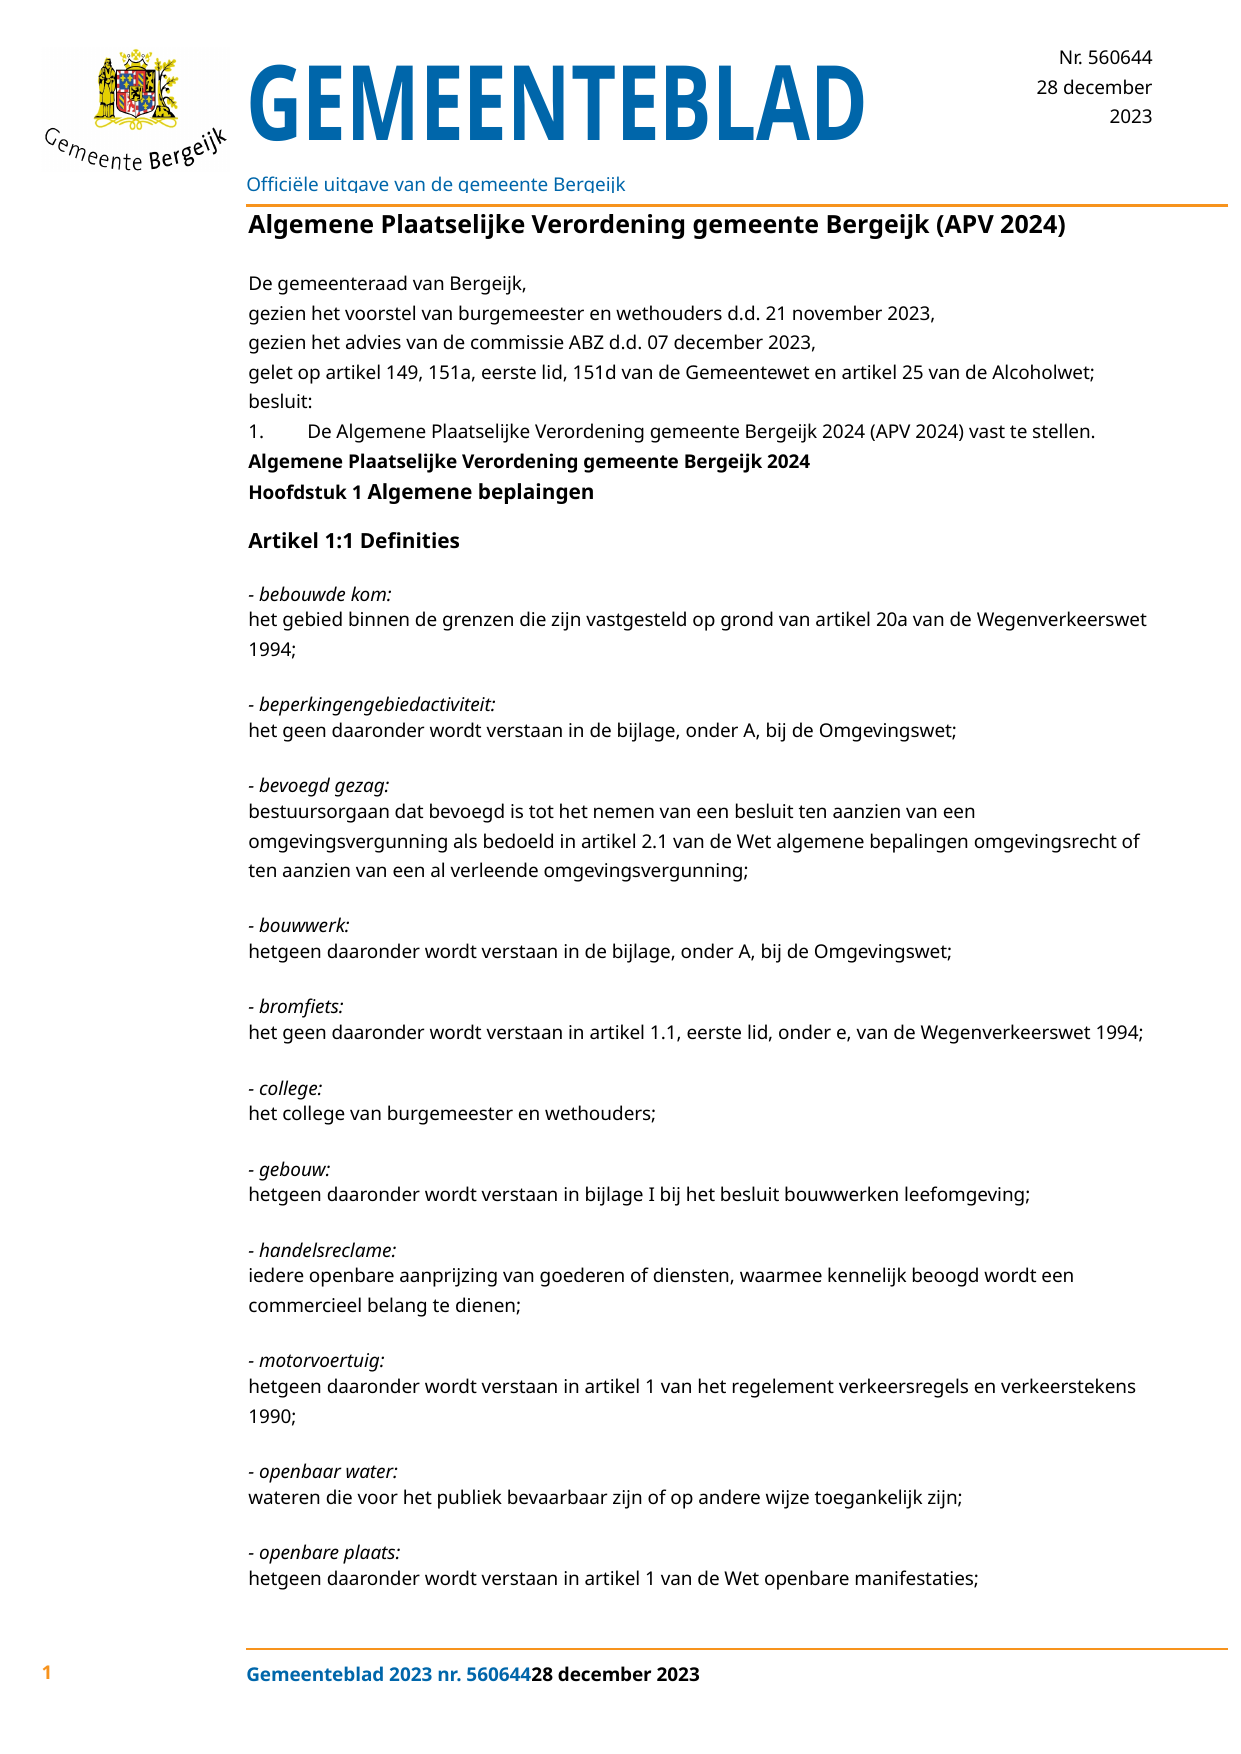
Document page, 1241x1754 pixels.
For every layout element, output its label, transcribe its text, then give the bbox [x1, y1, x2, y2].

text Artikel 1:1 Definities [248, 527, 1152, 555]
text Hoofdstuk 1 Algemene beplaingen [248, 477, 1152, 506]
text gezien het voorstel van burgemeester en wethouders d.d. 21 november 2023, [248, 300, 1152, 326]
text - bouwwerk: [248, 913, 1152, 938]
text - beperkingengebiedactiviteit: [248, 691, 1152, 717]
text hetgeen daaronder wordt verstaan in artikel 1 van het regelement verkeersregels en verkeerstekens 1990; [248, 1373, 1152, 1428]
text - handelsreclame: [248, 1237, 1152, 1263]
picture [41, 47, 231, 172]
text - openbare plaats: [248, 1539, 1152, 1565]
text hetgeen daaronder wordt verstaan in de bijlage, onder A, bij de Omgevingswet; [248, 938, 1152, 964]
text het geen daaronder wordt verstaan in artikel 1.1, eerste lid, onder e, van de Wegenverkeerswet 1994; [248, 1019, 1152, 1045]
text - openbaar water: [248, 1458, 1152, 1484]
text het geen daaronder wordt verstaan in de bijlage, onder A, bij de Omgevingswet; [248, 717, 1152, 743]
text gelet op artikel 149, 151a, eerste lid, 151d van de Gemeentewet en artikel 25 van de Alcoholwet; [248, 359, 1152, 385]
text het college van burgemeester en wethouders; [248, 1101, 1152, 1126]
text - bevoegd gezag: [248, 772, 1152, 798]
text hetgeen daaronder wordt verstaan in bijlage I bij het besluit bouwwerken leefomgeving; [248, 1182, 1152, 1207]
text bestuursorgaan dat bevoegd is tot het nemen van een besluit ten aanzien van een omgevingsvergunning als bedoeld in artikel 2.1 van de Wet algemene bepalingen omgevingsrecht of ten aanzien van een al verleende omgevingsvergunning; [248, 798, 1152, 883]
text De gemeenteraad van Bergeijk, [248, 270, 1152, 296]
text - gebouw: [248, 1156, 1152, 1182]
text Algemene Plaatselijke Verordening gemeente Bergeijk 2024 [248, 448, 1152, 473]
text besluit: [248, 389, 1152, 414]
text - bebouwde kom: [248, 581, 1152, 607]
text wateren die voor het publiek bevaarbaar zijn of op andere wijze toegankelijk zijn; [248, 1484, 1152, 1509]
text gezien het advies van de commissie ABZ d.d. 07 december 2023, [248, 329, 1152, 355]
text het gebied binnen de grenzen die zijn vastgesteld op grond van artikel 20a van de Wegenverkeerswet 1994; [248, 607, 1152, 662]
text - bromfiets: [248, 994, 1152, 1019]
text - college: [248, 1075, 1152, 1101]
text - motorvoertuig: [248, 1347, 1152, 1373]
text hetgeen daaronder wordt verstaan in artikel 1 van de Wet openbare manifestaties; [248, 1565, 1152, 1591]
list De Algemene Plaatselijke Verordening gemeente Bergeijk 2024 (APV 2024) vast te stellen. [248, 418, 1152, 444]
text iedere openbare aanprijzing van goederen of diensten, waarmee kennelijk beoogd wordt een commercieel belang te dienen; [248, 1263, 1152, 1318]
text Algemene Plaatselijke Verordening gemeente Bergeijk (APV 2024) [248, 207, 1152, 241]
